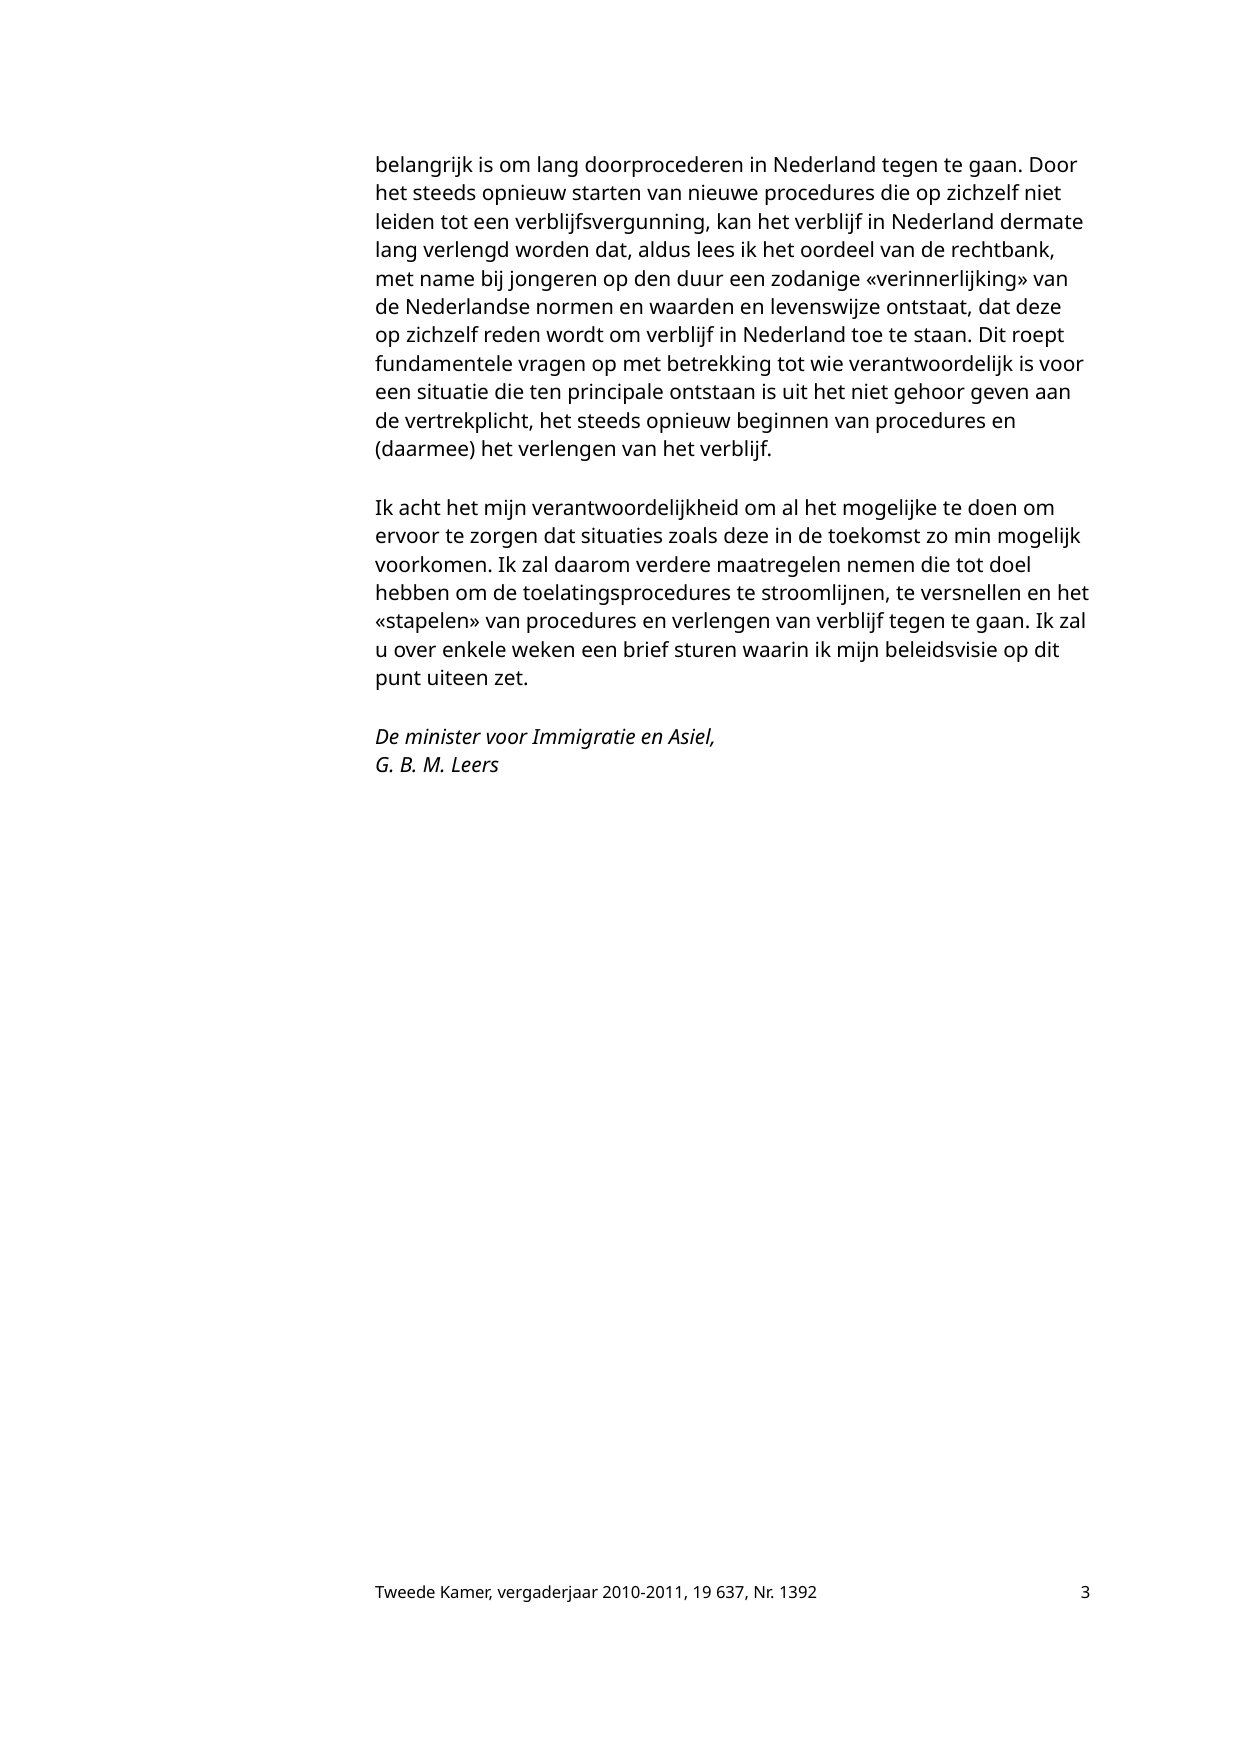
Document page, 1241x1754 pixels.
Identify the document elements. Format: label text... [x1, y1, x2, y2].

text Ik acht het mijn verantwoordelijkheid om al het mogelijke te doen om ervoor te zorgen dat situaties zoals deze in de toekomst zo min mogelijk voorkomen. Ik zal daarom verdere maatregelen nemen die tot doel hebben om de toelatingsprocedures te stroomlijnen, te versnellen en het «stapelen» van procedures en verlengen van verblijf tegen te gaan. Ik zal u over enkele weken een brief sturen waarin ik mijn beleidsvisie op dit punt uiteen zet. [375, 493, 1090, 692]
text G. B. M. Leers [375, 750, 1090, 779]
text belangrijk is om lang doorprocederen in Nederland tegen te gaan. Door het steeds opnieuw starten van nieuwe procedures die op zichzelf niet leiden tot een verblijfsvergunning, kan het verblijf in Nederland dermate lang verlengd worden dat, aldus lees ik het oordeel van de rechtbank, met name bij jongeren op den duur een zodanige «verinnerlijking» van de Nederlandse normen en waarden en levenswijze ontstaat, dat deze op zichzelf reden wordt om verblijf in Nederland toe te staan. Dit roept fundamentele vragen op met betrekking tot wie verantwoordelijk is voor een situatie die ten principale ontstaan is uit het niet gehoor geven aan de vertrekplicht, het steeds opnieuw beginnen van procedures en (daarmee) het verlengen van het verblijf. [375, 150, 1090, 463]
text De minister voor Immigratie en Asiel, [375, 722, 1090, 750]
